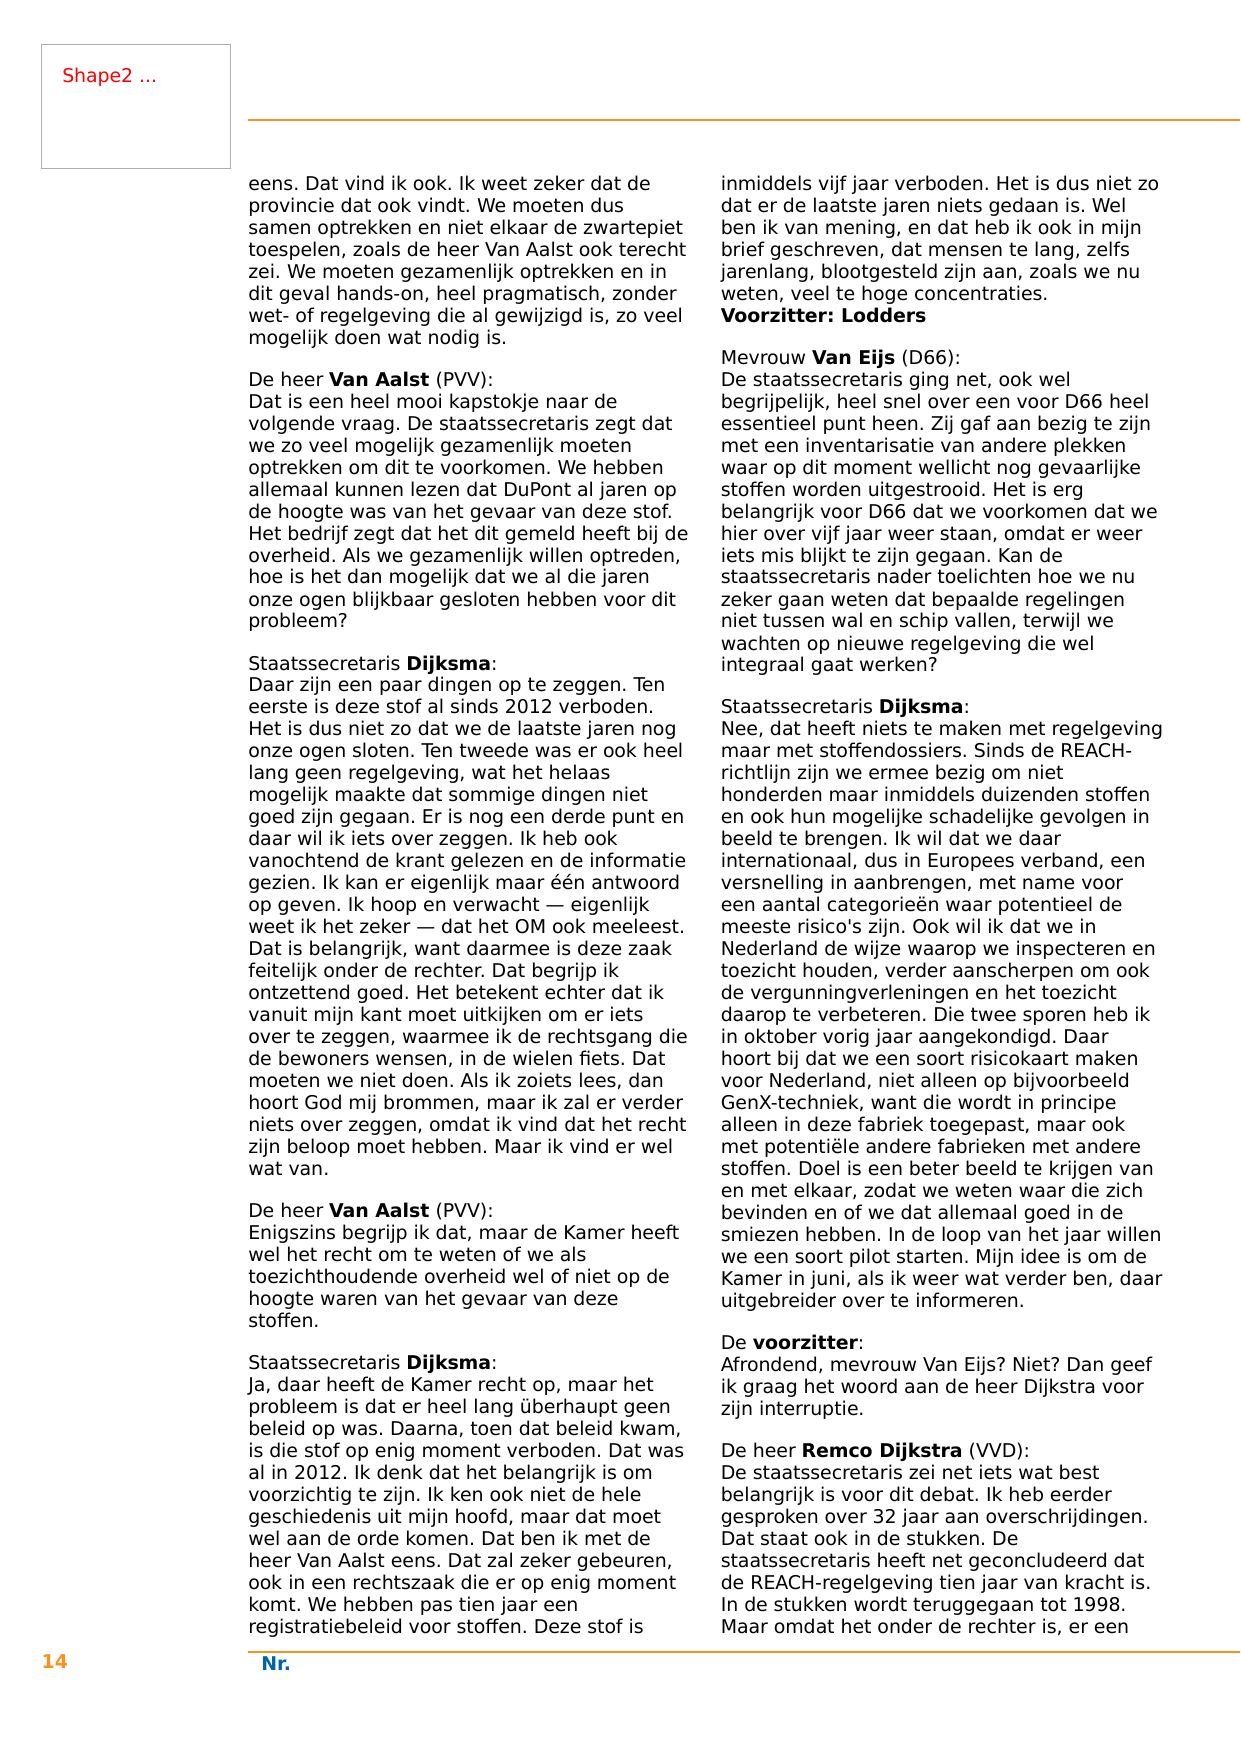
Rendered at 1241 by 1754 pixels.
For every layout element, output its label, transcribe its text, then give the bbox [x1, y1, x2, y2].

text eens. Dat vind ik ook. Ik weet zeker dat de provincie dat ook vindt. We moeten dus samen optrekken en niet elkaar de zwartepiet toespelen, zoals de heer Van Aalst ook terecht zei. We moeten gezamenlijk optrekken en in dit geval hands-on, heel pragmatisch, zonder wet- of regelgeving die al gewijzigd is, zo veel mogelijk doen wat nodig is. [248, 173, 691, 349]
text Daar zijn een paar dingen op te zeggen. Ten eerste is deze stof al sinds 2012 verboden. Het is dus niet zo dat we de laatste jaren nog onze ogen sloten. Ten tweede was er ook heel lang geen regelgeving, wat het helaas mogelijk maakte dat sommige dingen niet goed zijn gegaan. Er is nog een derde punt en daar wil ik iets over zeggen. Ik heb ook vanochtend de krant gelezen en de informatie gezien. Ik kan er eigenlijk maar één antwoord op geven. Ik hoop en verwacht — eigenlijk weet ik het zeker — dat het OM ook meeleest. Dat is belangrijk, want daarmee is deze zaak feitelijk onder de rechter. Dat begrijp ik ontzettend goed. Het betekent echter dat ik vanuit mijn kant moet uitkijken om er iets over te zeggen, waarmee ik de rechtsgang die de bewoners wensen, in de wielen fiets. Dat moeten we niet doen. Als ik zoiets lees, dan hoort God mij brommen, maar ik zal er verder niets over zeggen, omdat ik vind dat het recht zijn beloop moet hebben. Maar ik vind er wel wat van. [248, 674, 691, 1180]
text Voorzitter: Lodders [721, 305, 1163, 327]
text De staatssecretaris zei net iets wat best belangrijk is voor dit debat. Ik heb eerder gesproken over 32 jaar aan overschrijdingen. Dat staat ook in de stukken. De staatssecretaris heeft net geconcludeerd dat de REACH-regelgeving tien jaar van kracht is. In de stukken wordt teruggegaan tot 1998. Maar omdat het onder de rechter is, er een [721, 1462, 1163, 1637]
text De heer Remco Dijkstra (VVD): [721, 1440, 1163, 1462]
text Nee, dat heeft niets te maken met regelgeving maar met stoffendossiers. Sinds de REACH-richtlijn zijn we ermee bezig om niet honderden maar inmiddels duizenden stoffen en ook hun mogelijke schadelijke gevolgen in beeld te brengen. Ik wil dat we daar internationaal, dus in Europees verband, een versnelling in aanbrengen, met name voor een aantal categorieën waar potentieel de meeste risico's zijn. Ook wil ik dat we in Nederland de wijze waarop we inspecteren en toezicht houden, verder aanscherpen om ook de vergunningverleningen en het toezicht daarop te verbeteren. Die twee sporen heb ik in oktober vorig jaar aangekondigd. Daar hoort bij dat we een soort risicokaart maken voor Nederland, niet alleen op bijvoorbeeld GenX-techniek, want die wordt in principe alleen in deze fabriek toegepast, maar ook met potentiële andere fabrieken met andere stoffen. Doel is een beter beeld te krijgen van en met elkaar, zodat we weten waar die zich bevinden en of we dat allemaal goed in de smiezen hebben. In de loop van het jaar willen we een soort pilot starten. Mijn idee is om de Kamer in juni, als ik weer wat verder ben, daar uitgebreider over te informeren. [721, 718, 1163, 1312]
text De staatssecretaris ging net, ook wel begrijpelijk, heel snel over een voor D66 heel essentieel punt heen. Zij gaf aan bezig te zijn met een inventarisatie van andere plekken waar op dit moment wellicht nog gevaarlijke stoffen worden uitgestrooid. Het is erg belangrijk voor D66 dat we voorkomen dat we hier over vijf jaar weer staan, omdat er weer iets mis blijkt te zijn gegaan. Kan de staatssecretaris nader toelichten hoe we nu zeker gaan weten dat bepaalde regelingen niet tussen wal en schip vallen, terwijl we wachten op nieuwe regelgeving die wel integraal gaat werken? [721, 369, 1163, 676]
text Mevrouw Van Eijs (D66): [721, 347, 1163, 369]
text Ja, daar heeft de Kamer recht op, maar het probleem is dat er heel lang überhaupt geen beleid op was. Daarna, toen dat beleid kwam, is die stof op enig moment verboden. Dat was al in 2012. Ik denk dat het belangrijk is om voorzichtig te zijn. Ik ken ook niet de hele geschiedenis uit mijn hoofd, maar dat moet wel aan de orde komen. Dat ben ik met de heer Van Aalst eens. Dat zal zeker gebeuren, ook in een rechtszaak die er op enig moment komt. We hebben pas tien jaar een registratiebeleid voor stoffen. Deze stof is [248, 1374, 691, 1637]
text Dat is een heel mooi kapstokje naar de volgende vraag. De staatssecretaris zegt dat we zo veel mogelijk gezamenlijk moeten optrekken om dit te voorkomen. We hebben allemaal kunnen lezen dat DuPont al jaren op de hoogte was van het gevaar van deze stof. Het bedrijf zegt dat het dit gemeld heeft bij de overheid. Als we gezamenlijk willen optreden, hoe is het dan mogelijk dat we al die jaren onze ogen blijkbaar gesloten hebben voor dit probleem? [248, 391, 691, 632]
text De heer Van Aalst (PVV): [248, 369, 691, 391]
text De heer Van Aalst (PVV): [248, 1200, 691, 1222]
text Enigszins begrijp ik dat, maar de Kamer heeft wel het recht om te weten of we als toezichthoudende overheid wel of niet op de hoogte waren van het gevaar van deze stoffen. [248, 1222, 691, 1332]
text Staatssecretaris Dijksma: [248, 652, 691, 674]
text Afrondend, mevrouw Van Eijs? Niet? Dan geef ik graag het woord aan de heer Dijkstra voor zijn interruptie. [721, 1354, 1163, 1420]
text Staatssecretaris Dijksma: [721, 696, 1163, 718]
text inmiddels vijf jaar verboden. Het is dus niet zo dat er de laatste jaren niets gedaan is. Wel ben ik van mening, en dat heb ik ook in mijn brief geschreven, dat mensen te lang, zelfs jarenlang, blootgesteld zijn aan, zoals we nu weten, veel te hoge concentraties. [721, 173, 1163, 305]
text De voorzitter: [721, 1332, 1163, 1354]
text Staatssecretaris Dijksma: [248, 1352, 691, 1374]
